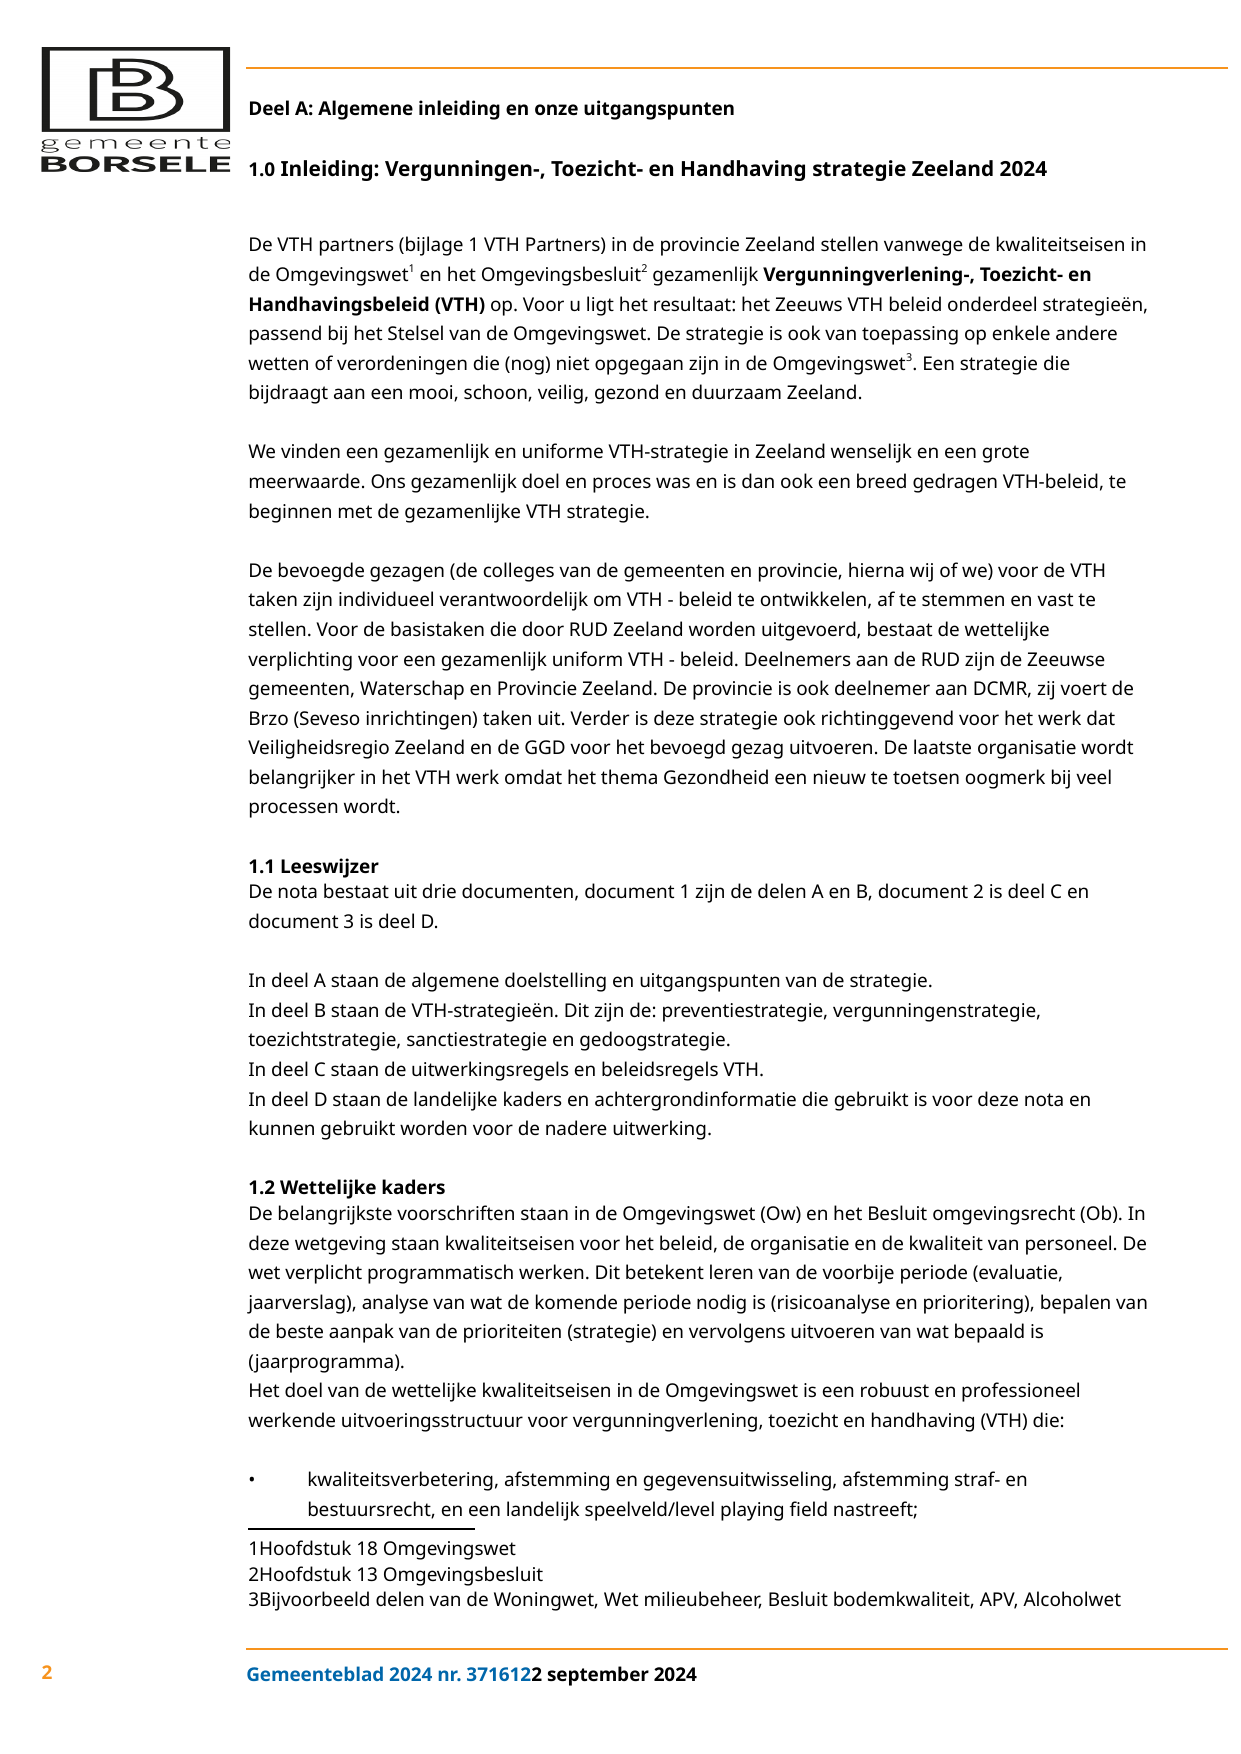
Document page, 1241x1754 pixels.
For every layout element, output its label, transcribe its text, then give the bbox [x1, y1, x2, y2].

text In deel C staan de uitwerkingsregels en beleidsregels VTH. [248, 1056, 1152, 1082]
text 1.1 Leeswijzer [248, 853, 1152, 879]
text 1.0 Inleiding: Vergunningen-, Toezicht- en Handhaving strategie Zeeland 2024 [248, 154, 1152, 182]
text Deel A: Algemene inleiding en onze uitgangspunten [248, 95, 1152, 121]
text In deel D staan de landelijke kaders en achtergrondinformatie die gebruikt is voor deze nota en kunnen gebruikt worden voor de nadere uitwerking. [248, 1086, 1152, 1141]
text De nota bestaat uit drie documenten, document 1 zijn de delen A en B, document 2 is deel C en document 3 is deel D. [248, 879, 1152, 934]
text Hoofdstuk 13 Omgevingsbesluit [248, 1561, 1152, 1586]
text Het doel van de wettelijke kwaliteitseisen in de Omgevingswet is een robuust en professioneel werkende uitvoeringsstructuur voor vergunningverlening, toezicht en handhaving (VTH) die: [248, 1378, 1152, 1433]
text Hoofdstuk 18 Omgevingswet [248, 1535, 1152, 1561]
text Bijvoorbeeld delen van de Woningwet, Wet milieubeheer, Besluit bodemkwaliteit, APV, Alcoholwet [248, 1586, 1152, 1612]
text 1.2 Wettelijke kaders [248, 1174, 1152, 1200]
text De bevoegde gezagen (de colleges van de gemeenten en provincie, hierna wij of we) voor de VTH taken zijn individueel verantwoordelijk om VTH - beleid te ontwikkelen, af te stemmen en vast te stellen. Voor de basistaken die door RUD Zeeland worden uitgevoerd, bestaat de wettelijke verplichting voor een gezamenlijk uniform VTH - beleid. Deelnemers aan de RUD zijn de Zeeuwse gemeenten, Waterschap en Provincie Zeeland. De provincie is ook deelnemer aan DCMR, zij voert de Brzo (Seveso inrichtingen) taken uit. Verder is deze strategie ook richtinggevend voor het werk dat Veiligheidsregio Zeeland en de GGD voor het bevoegd gezag uitvoeren. De laatste organisatie wordt belangrijker in het VTH werk omdat het thema Gezondheid een nieuw te toetsen oogmerk bij veel processen wordt. [248, 557, 1152, 819]
text In deel A staan de algemene doelstelling en uitgangspunten van de strategie. [248, 967, 1152, 993]
text We vinden een gezamenlijk en uniforme VTH-strategie in Zeeland wenselijk en een grote meerwaarde. Ons gezamenlijk doel en proces was en is dan ook een breed gedragen VTH-beleid, te beginnen met de gezamenlijke VTH strategie. [248, 439, 1152, 524]
text De belangrijkste voorschriften staan in de Omgevingswet (Ow) en het Besluit omgevingsrecht (Ob). In deze wetgeving staan kwaliteitseisen voor het beleid, de organisatie en de kwaliteit van personeel. De wet verplicht programmatisch werken. Dit betekent leren van de voorbije periode (evaluatie, jaarverslag), analyse van wat de komende periode nodig is (risicoanalyse en prioritering), bepalen van de beste aanpak van de prioriteiten (strategie) en vervolgens uitvoeren van wat bepaald is (jaarprogramma). [248, 1200, 1152, 1374]
text In deel B staan de VTH-strategieën. Dit zijn de: preventiestrategie, vergunningenstrategie, toezichtstrategie, sanctiestrategie en gedoogstrategie. [248, 997, 1152, 1052]
list kwaliteitsverbetering, afstemming en gegevensuitwisseling, afstemming straf- en bestuursrecht, en een landelijk speelveld/level playing field nastreeft; [248, 1466, 1152, 1522]
picture [41, 47, 231, 172]
text De VTH partners (bijlage 1 VTH Partners) in de provincie Zeeland stellen vanwege de kwaliteitseisen in de Omgevingswet en het Omgevingsbesluit gezamenlijk Vergunningverlening-, Toezicht- en Handhavingsbeleid (VTH) op. Voor u ligt het resultaat: het Zeeuws VTH beleid onderdeel strategieën, passend bij het Stelsel van de Omgevingswet. De strategie is ook van toepassing op enkele andere wetten of verordeningen die (nog) niet opgegaan zijn in de Omgevingswet. Een strategie die bijdraagt aan een mooi, schoon, veilig, gezond en duurzaam Zeeland. [248, 232, 1152, 405]
